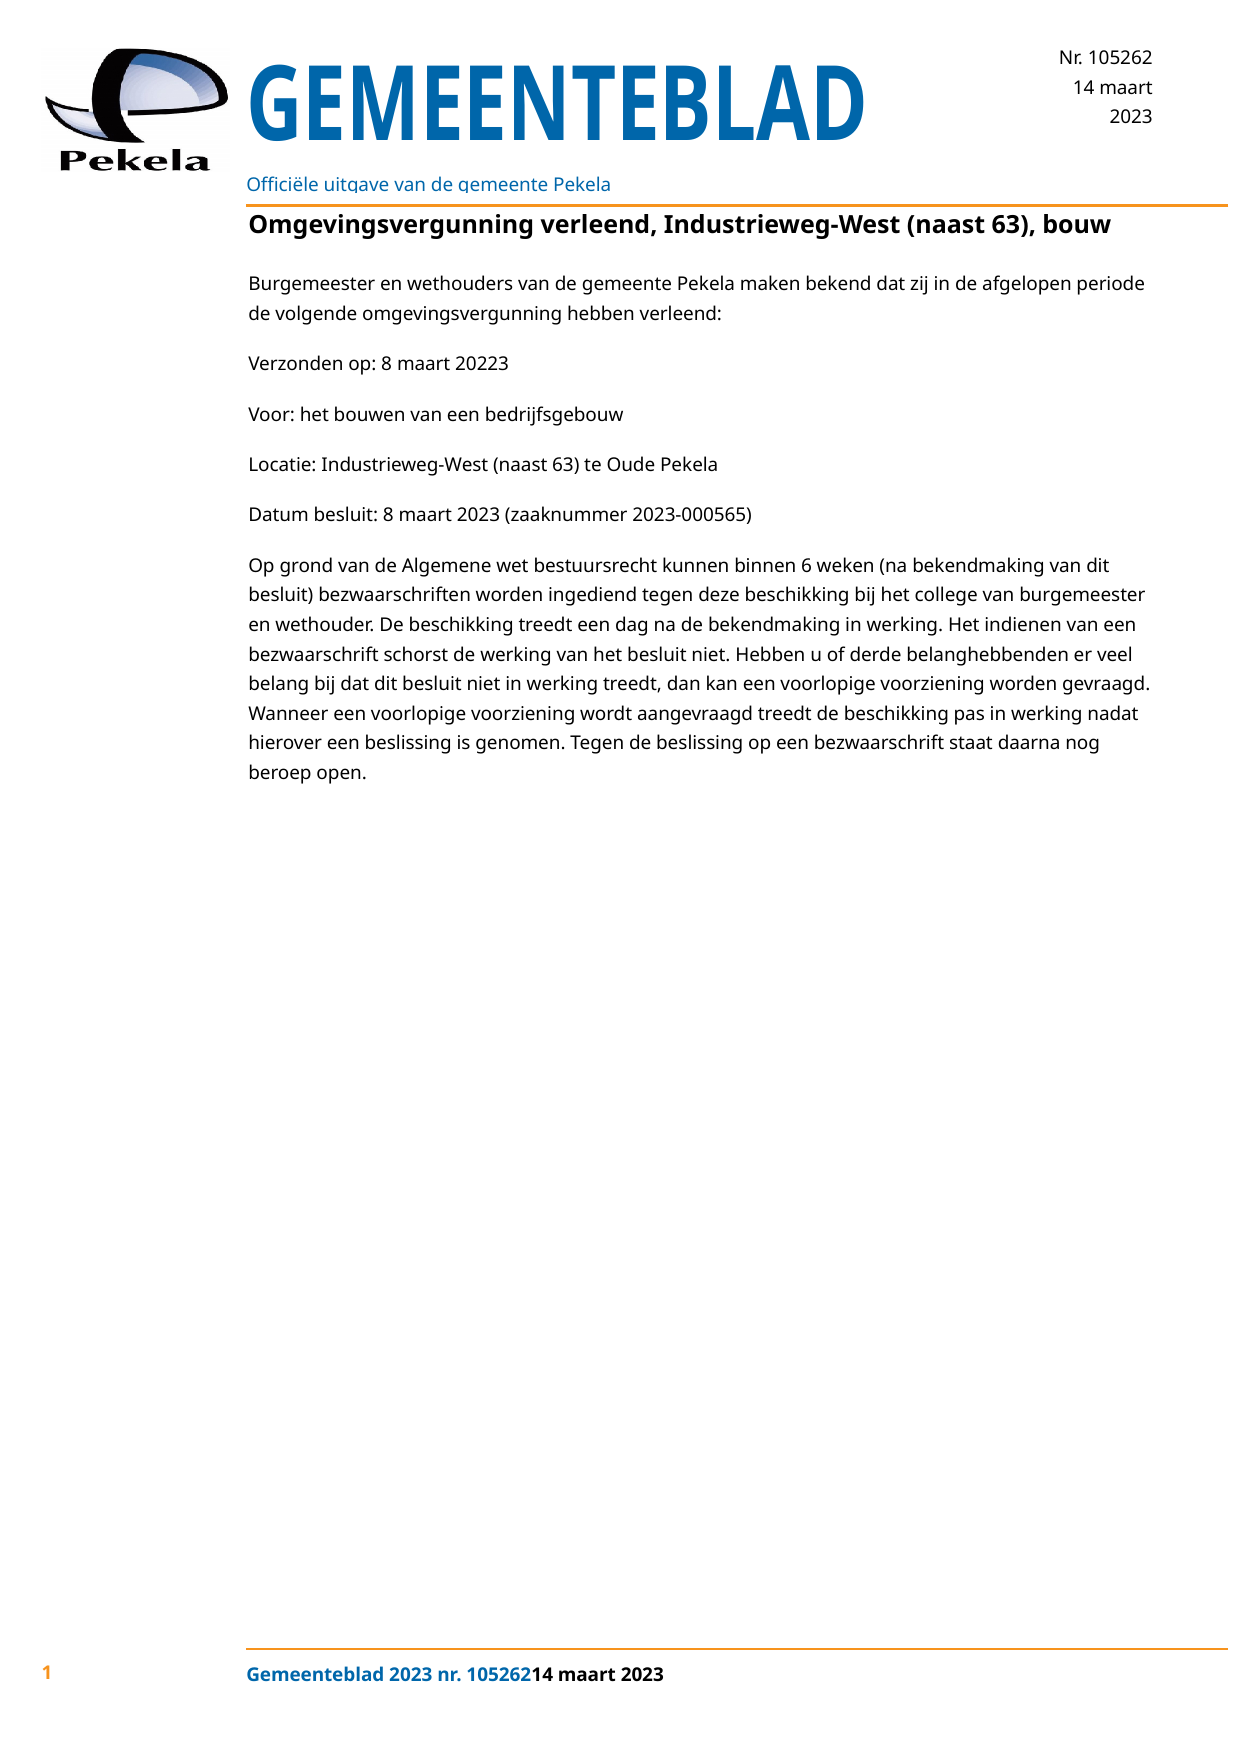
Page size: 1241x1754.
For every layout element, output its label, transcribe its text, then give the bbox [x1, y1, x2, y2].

text Burgemeester en wethouders van de gemeente Pekela maken bekend dat zij in de afgelopen periode de volgende omgevingsvergunning hebben verleend: [248, 270, 1152, 326]
text Locatie: Industrieweg-West (naast 63) te Oude Pekela [248, 451, 1152, 477]
text Omgevingsvergunning verleend, Industrieweg-West (naast 63), bouw [248, 207, 1152, 241]
picture [41, 47, 231, 172]
text Verzonden op: 8 maart 20223 [248, 350, 1152, 376]
text Datum besluit: 8 maart 2023 (zaaknummer 2023-000565) [248, 502, 1152, 527]
text Voor: het bouwen van een bedrijfsgebouw [248, 401, 1152, 426]
text Op grond van de Algemene wet bestuursrecht kunnen binnen 6 weken (na bekendmaking van dit besluit) bezwaarschriften worden ingediend tegen deze beschikking bij het college van burgemeester en wethouder. De beschikking treedt een dag na de bekendmaking in werking. Het indienen van een bezwaarschrift schorst de werking van het besluit niet. Hebben u of derde belanghebbenden er veel belang bij dat dit besluit niet in werking treedt, dan kan een voorlopige voorziening worden gevraagd. Wanneer een voorlopige voorziening wordt aangevraagd treedt de beschikking pas in werking nadat hierover een beslissing is genomen. Tegen de beslissing op een bezwaarschrift staat daarna nog beroep open. [248, 552, 1152, 785]
